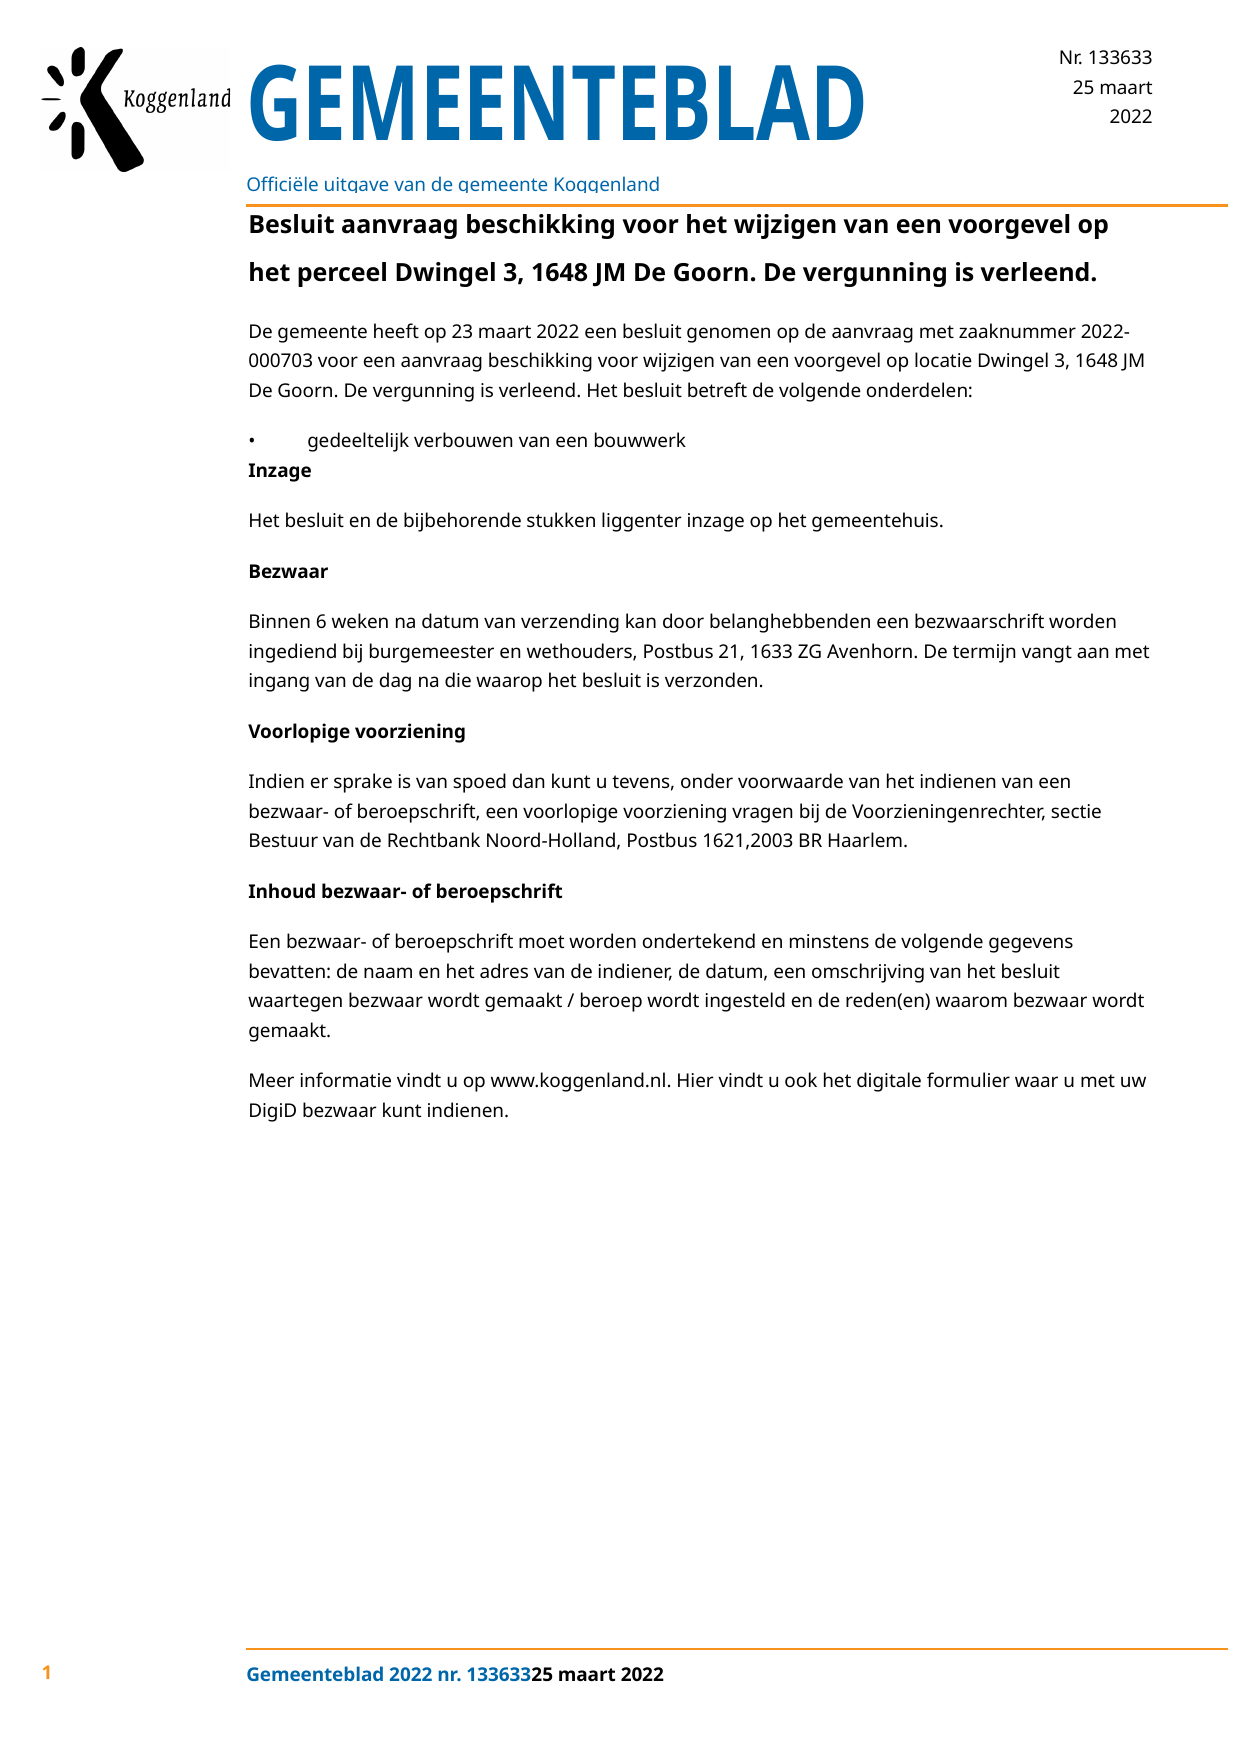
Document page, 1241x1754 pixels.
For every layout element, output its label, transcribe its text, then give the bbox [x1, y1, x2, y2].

list gedeeltelijk verbouwen van een bouwwerk [248, 427, 1152, 453]
picture [41, 47, 231, 172]
text Besluit aanvraag beschikking voor het wijzigen van een voorgevel op het perceel Dwingel 3, 1648 JM De Goorn. De vergunning is verleend. [248, 207, 1152, 288]
text Bezwaar [248, 558, 1152, 584]
text De gemeente heeft op 23 maart 2022 een besluit genomen op de aanvraag met zaaknummer 2022-000703 voor een aanvraag beschikking voor wijzigen van een voorgevel op locatie Dwingel 3, 1648 JM De Goorn. De vergunning is verleend. Het besluit betreft de volgende onderdelen: [248, 318, 1152, 403]
text Inzage [248, 457, 1152, 483]
text Binnen 6 weken na datum van verzending kan door belanghebbenden een bezwaarschrift worden ingediend bij burgemeester en wethouders, Postbus 21, 1633 ZG Avenhorn. De termijn vangt aan met ingang van de dag na die waarop het besluit is verzonden. [248, 608, 1152, 693]
text Een bezwaar- of beroepschrift moet worden ondertekend en minstens de volgende gegevens bevatten: de naam en het adres van de indiener, de datum, een omschrijving van het besluit waartegen bezwaar wordt gemaakt / beroep wordt ingesteld en de reden(en) waarom bezwaar wordt gemaakt. [248, 928, 1152, 1043]
text Meer informatie vindt u op www.koggenland.nl. Hier vindt u ook het digitale formulier waar u met uw DigiD bezwaar kunt indienen. [248, 1067, 1152, 1123]
text Indien er sprake is van spoed dan kunt u tevens, onder voorwaarde van het indienen van een bezwaar- of beroepschrift, een voorlopige voorziening vragen bij de Voorzieningenrechter, sectie Bestuur van de Rechtbank Noord-Holland, Postbus 1621,2003 BR Haarlem. [248, 768, 1152, 853]
text Het besluit en de bijbehorende stukken liggenter inzage op het gemeentehuis. [248, 507, 1152, 533]
text Voorlopige voorziening [248, 718, 1152, 744]
text Inhoud bezwaar- of beroepschrift [248, 878, 1152, 904]
